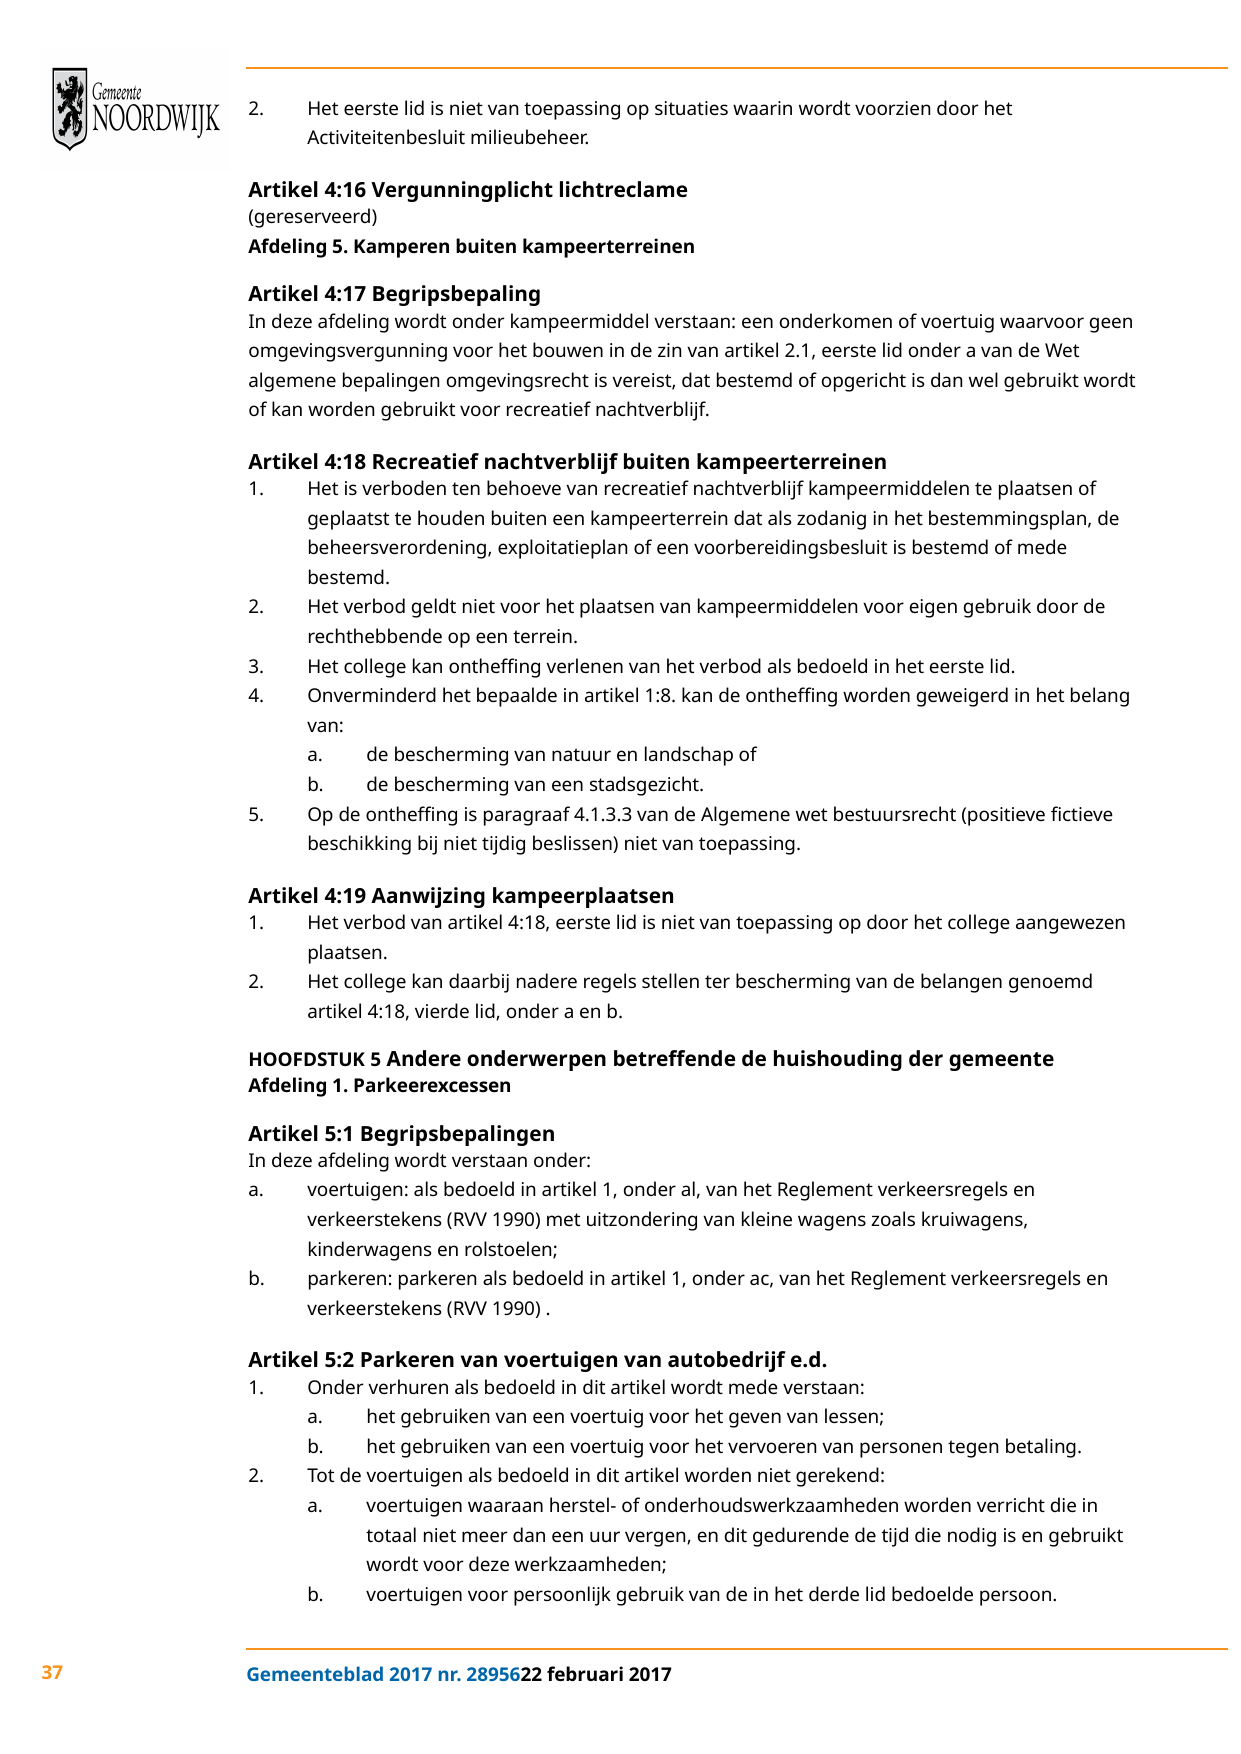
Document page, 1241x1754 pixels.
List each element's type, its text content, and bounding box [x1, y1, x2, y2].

text Artikel 4:17 Begripsbepaling [248, 279, 1152, 308]
list Tot de voertuigen als bedoeld in dit artikel worden niet gerekend: [248, 1463, 1152, 1488]
list de bescherming van natuur en landschap of [307, 742, 1152, 767]
list Onverminderd het bepaalde in artikel 1:8. kan de ontheffing worden geweigerd in het belang van: [248, 682, 1152, 738]
list Het college kan daarbij nadere regels stellen ter bescherming van de belangen genoemd artikel 4:18, vierde lid, onder a en b. [248, 968, 1152, 1024]
text Artikel 4:19 Aanwijzing kampeerplaatsen [248, 881, 1152, 909]
text Artikel 4:16 Vergunningplicht lichtreclame [248, 175, 1152, 203]
picture [41, 47, 231, 172]
text In deze afdeling wordt onder kampeermiddel verstaan: een onderkomen of voertuig waarvoor geen omgevingsvergunning voor het bouwen in de zin van artikel 2.1, eerste lid onder a van de Wet algemene bepalingen omgevingsrecht is vereist, dat bestemd of opgericht is dan wel gebruikt wordt of kan worden gebruikt voor recreatief nachtverblijf. [248, 308, 1152, 422]
list voertuigen voor persoonlijk gebruik van de in het derde lid bedoelde persoon. [307, 1581, 1152, 1607]
text HOOFDSTUK 5 Andere onderwerpen betreffende de huishouding der gemeente [248, 1044, 1152, 1072]
list parkeren: parkeren als bedoeld in artikel 1, onder ac, van het Reglement verkeersregels en verkeerstekens (RVV 1990) . [248, 1265, 1152, 1321]
list Onder verhuren als bedoeld in dit artikel wordt mede verstaan: [248, 1374, 1152, 1399]
list het gebruiken van een voertuig voor het geven van lessen; [307, 1403, 1152, 1429]
list Het eerste lid is niet van toepassing op situaties waarin wordt voorzien door het Activiteitenbesluit milieubeheer. [248, 95, 1152, 150]
text Afdeling 1. Parkeerexcessen [248, 1072, 1152, 1098]
list de bescherming van een stadsgezicht. [307, 771, 1152, 797]
text In deze afdeling wordt verstaan onder: [248, 1147, 1152, 1173]
list voertuigen waaraan herstel- of onderhoudswerkzaamheden worden verricht die in totaal niet meer dan een uur vergen, en dit gedurende de tijd die nodig is en gebruikt wordt voor deze werkzaamheden; [307, 1492, 1152, 1577]
list Op de ontheffing is paragraaf 4.1.3.3 van de Algemene wet bestuursrecht (positieve fictieve beschikking bij niet tijdig beslissen) niet van toepassing. [248, 801, 1152, 856]
text (gereserveerd) [248, 203, 1152, 229]
text Afdeling 5. Kamperen buiten kampeerterreinen [248, 233, 1152, 258]
text Artikel 5:2 Parkeren van voertuigen van autobedrijf e.d. [248, 1345, 1152, 1374]
list voertuigen: als bedoeld in artikel 1, onder al, van het Reglement verkeersregels en verkeerstekens (RVV 1990) met uitzondering van kleine wagens zoals kruiwagens, kinderwagens en rolstoelen; [248, 1177, 1152, 1262]
list Het is verboden ten behoeve van recreatief nachtverblijf kampeermiddelen te plaatsen of geplaatst te houden buiten een kampeerterrein dat als zodanig in het bestemmingsplan, de beheersverordening, exploitatieplan of een voorbereidingsbesluit is bestemd of mede bestemd. [248, 475, 1152, 590]
list Het verbod geldt niet voor het plaatsen van kampeermiddelen voor eigen gebruik door de rechthebbende op een terrein. [248, 594, 1152, 649]
list Het college kan ontheffing verlenen van het verbod als bedoeld in het eerste lid. [248, 653, 1152, 679]
list Het verbod van artikel 4:18, eerste lid is niet van toepassing op door het college aangewezen plaatsen. [248, 909, 1152, 964]
text Artikel 4:18 Recreatief nachtverblijf buiten kampeerterreinen [248, 447, 1152, 475]
list het gebruiken van een voertuig voor het vervoeren van personen tegen betaling. [307, 1433, 1152, 1459]
text Artikel 5:1 Begripsbepalingen [248, 1119, 1152, 1147]
